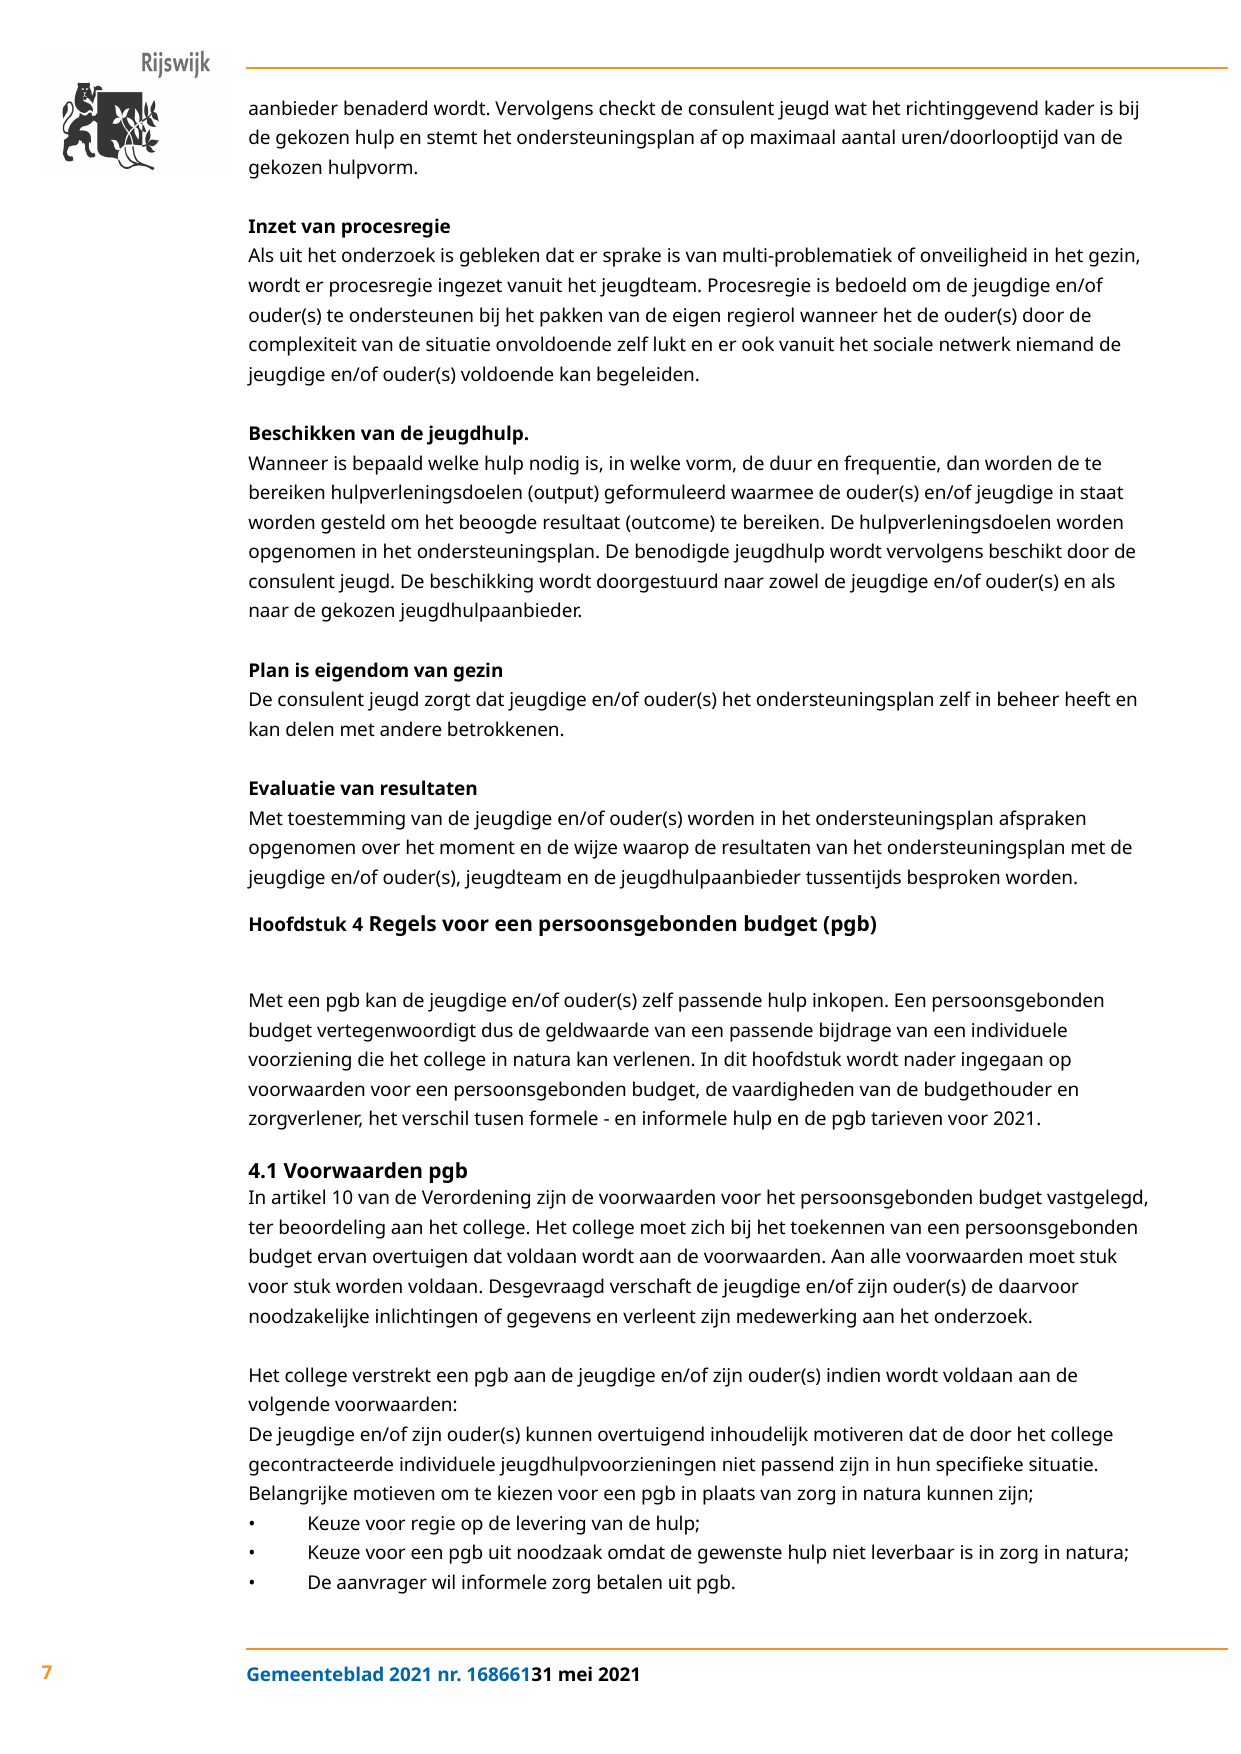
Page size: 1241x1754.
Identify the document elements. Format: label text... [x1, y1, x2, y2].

picture [41, 47, 231, 172]
text Wanneer is bepaald welke hulp nodig is, in welke vorm, de duur en frequentie, dan worden de te bereiken hulpverleningsdoelen (output) geformuleerd waarmee de ouder(s) en/of jeugdige in staat worden gesteld om het beoogde resultaat (outcome) te bereiken. De hulpverleningsdoelen worden opgenomen in het ondersteuningsplan. De benodigde jeugdhulp wordt vervolgens beschikt door de consulent jeugd. De beschikking wordt doorgestuurd naar zowel de jeugdige en/of ouder(s) en als naar de gekozen jeugdhulpaanbieder. [248, 450, 1152, 623]
text Evaluatie van resultaten [248, 775, 1152, 801]
text aanbieder benaderd wordt. Vervolgens checkt de consulent jeugd wat het richtinggevend kader is bij de gekozen hulp en stemt het ondersteuningsplan af op maximaal aantal uren/doorlooptijd van de gekozen hulpvorm. [248, 95, 1152, 180]
text Als uit het onderzoek is gebleken dat er sprake is van multi-problematiek of onveiligheid in het gezin, wordt er procesregie ingezet vanuit het jeugdteam. Procesregie is bedoeld om de jeugdige en/of ouder(s) te ondersteunen bij het pakken van de eigen regierol wanneer het de ouder(s) door de complexiteit van de situatie onvoldoende zelf lukt en er ook vanuit het sociale netwerk niemand de jeugdige en/of ouder(s) voldoende kan begeleiden. [248, 243, 1152, 387]
text Het college verstrekt een pgb aan de jeugdige en/of zijn ouder(s) indien wordt voldaan aan de volgende voorwaarden: [248, 1362, 1152, 1417]
text Hoofdstuk 4 Regels voor een persoonsgebonden budget (pgb) [248, 909, 1152, 938]
text In artikel 10 van de Verordening zijn de voorwaarden voor het persoonsgebonden budget vastgelegd, ter beoordeling aan het college. Het college moet zich bij het toekennen van een persoonsgebonden budget ervan overtuigen dat voldaan wordt aan de voorwaarden. Aan alle voorwaarden moet stuk voor stuk worden voldaan. Desgevraagd verschaft de jeugdige en/of zijn ouder(s) de daarvoor noodzakelijke inlichtingen of gegevens en verleent zijn medewerking aan het onderzoek. [248, 1184, 1152, 1328]
list De aanvrager wil informele zorg betalen uit pgb. [248, 1569, 1152, 1595]
list Keuze voor een pgb uit noodzaak omdat de gewenste hulp niet leverbaar is in zorg in natura; [248, 1539, 1152, 1565]
text Met een pgb kan de jeugdige en/of ouder(s) zelf passende hulp inkopen. Een persoonsgebonden budget vertegenwoordigt dus de geldwaarde van een passende bijdrage van een individuele voorziening die het college in natura kan verlenen. In dit hoofdstuk wordt nader ingegaan op voorwaarden voor een persoonsgebonden budget, de vaardigheden van de budgethouder en zorgverlener, het verschil tusen formele - en informele hulp en de pgb tarieven voor 2021. [248, 987, 1152, 1131]
text Plan is eigendom van gezin [248, 657, 1152, 683]
text 4.1 Voorwaarden pgb [248, 1156, 1152, 1184]
list Keuze voor regie op de levering van de hulp; [248, 1510, 1152, 1536]
text Inzet van procesregie [248, 213, 1152, 239]
text Beschikken van de jeugdhulp. [248, 420, 1152, 446]
text De consulent jeugd zorgt dat jeugdige en/of ouder(s) het ondersteuningsplan zelf in beheer heeft en kan delen met andere betrokkenen. [248, 686, 1152, 742]
text De jeugdige en/of zijn ouder(s) kunnen overtuigend inhoudelijk motiveren dat de door het college gecontracteerde individuele jeugdhulpvoorzieningen niet passend zijn in hun specifieke situatie. Belangrijke motieven om te kiezen voor een pgb in plaats van zorg in natura kunnen zijn; [248, 1421, 1152, 1506]
text Met toestemming van de jeugdige en/of ouder(s) worden in het ondersteuningsplan afspraken opgenomen over het moment en de wijze waarop de resultaten van het ondersteuningsplan met de jeugdige en/of ouder(s), jeugdteam en de jeugdhulpaanbieder tussentijds besproken worden. [248, 805, 1152, 890]
